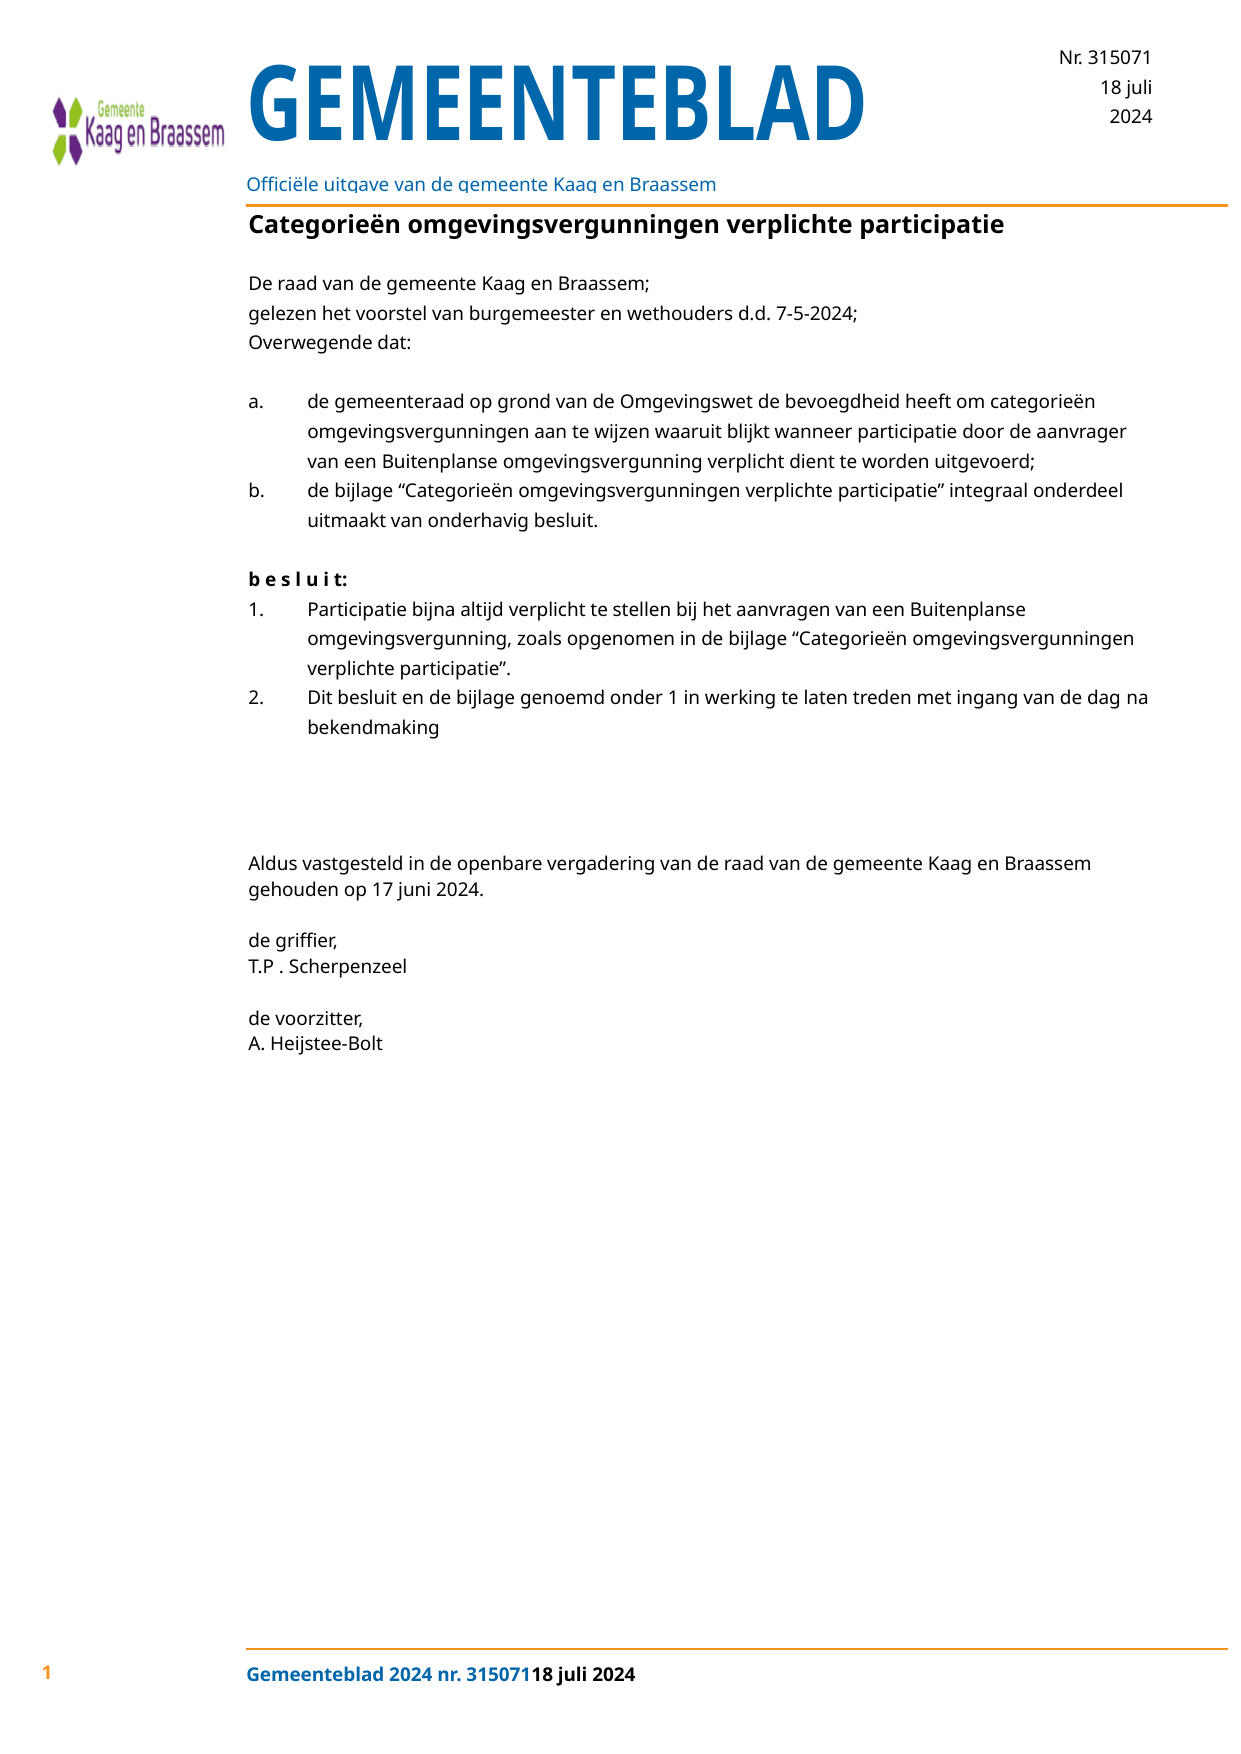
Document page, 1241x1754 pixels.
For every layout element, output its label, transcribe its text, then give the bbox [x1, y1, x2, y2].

list de gemeenteraad op grond van de Omgevingswet de bevoegdheid heeft om categorieën omgevingsvergunningen aan te wijzen waaruit blijkt wanneer participatie door de aanvrager van een Buitenplanse omgevingsvergunning verplicht dient te worden uitgevoerd; [248, 389, 1152, 473]
text de voorzitter, [248, 1005, 1152, 1031]
text de griffier, [248, 928, 1152, 953]
text A. Heijstee-Bolt [248, 1031, 1152, 1056]
list Participatie bijna altijd verplicht te stellen bij het aanvragen van een Buitenplanse omgevingsvergunning, zoals opgenomen in de bijlage “Categorieën omgevingsvergunningen verplichte participatie”. [248, 596, 1152, 681]
text De raad van de gemeente Kaag en Braassem; [248, 270, 1152, 296]
text Overwegende dat: [248, 329, 1152, 355]
text b e s l u i t: [248, 566, 1152, 592]
text Aldus vastgesteld in de openbare vergadering van de raad van de gemeente Kaag en Braassem gehouden op 17 juni 2024. [248, 850, 1152, 902]
list Dit besluit en de bijlage genoemd onder 1 in werking te laten treden met ingang van de dag na bekendmaking [248, 684, 1152, 740]
picture [41, 47, 231, 172]
text T.P . Scherpenzeel [248, 953, 1152, 979]
text Categorieën omgevingsvergunningen verplichte participatie [248, 207, 1152, 241]
list de bijlage “Categorieën omgevingsvergunningen verplichte participatie” integraal onderdeel uitmaakt van onderhavig besluit. [248, 477, 1152, 533]
text gelezen het voorstel van burgemeester en wethouders d.d. 7-5-2024; [248, 300, 1152, 326]
